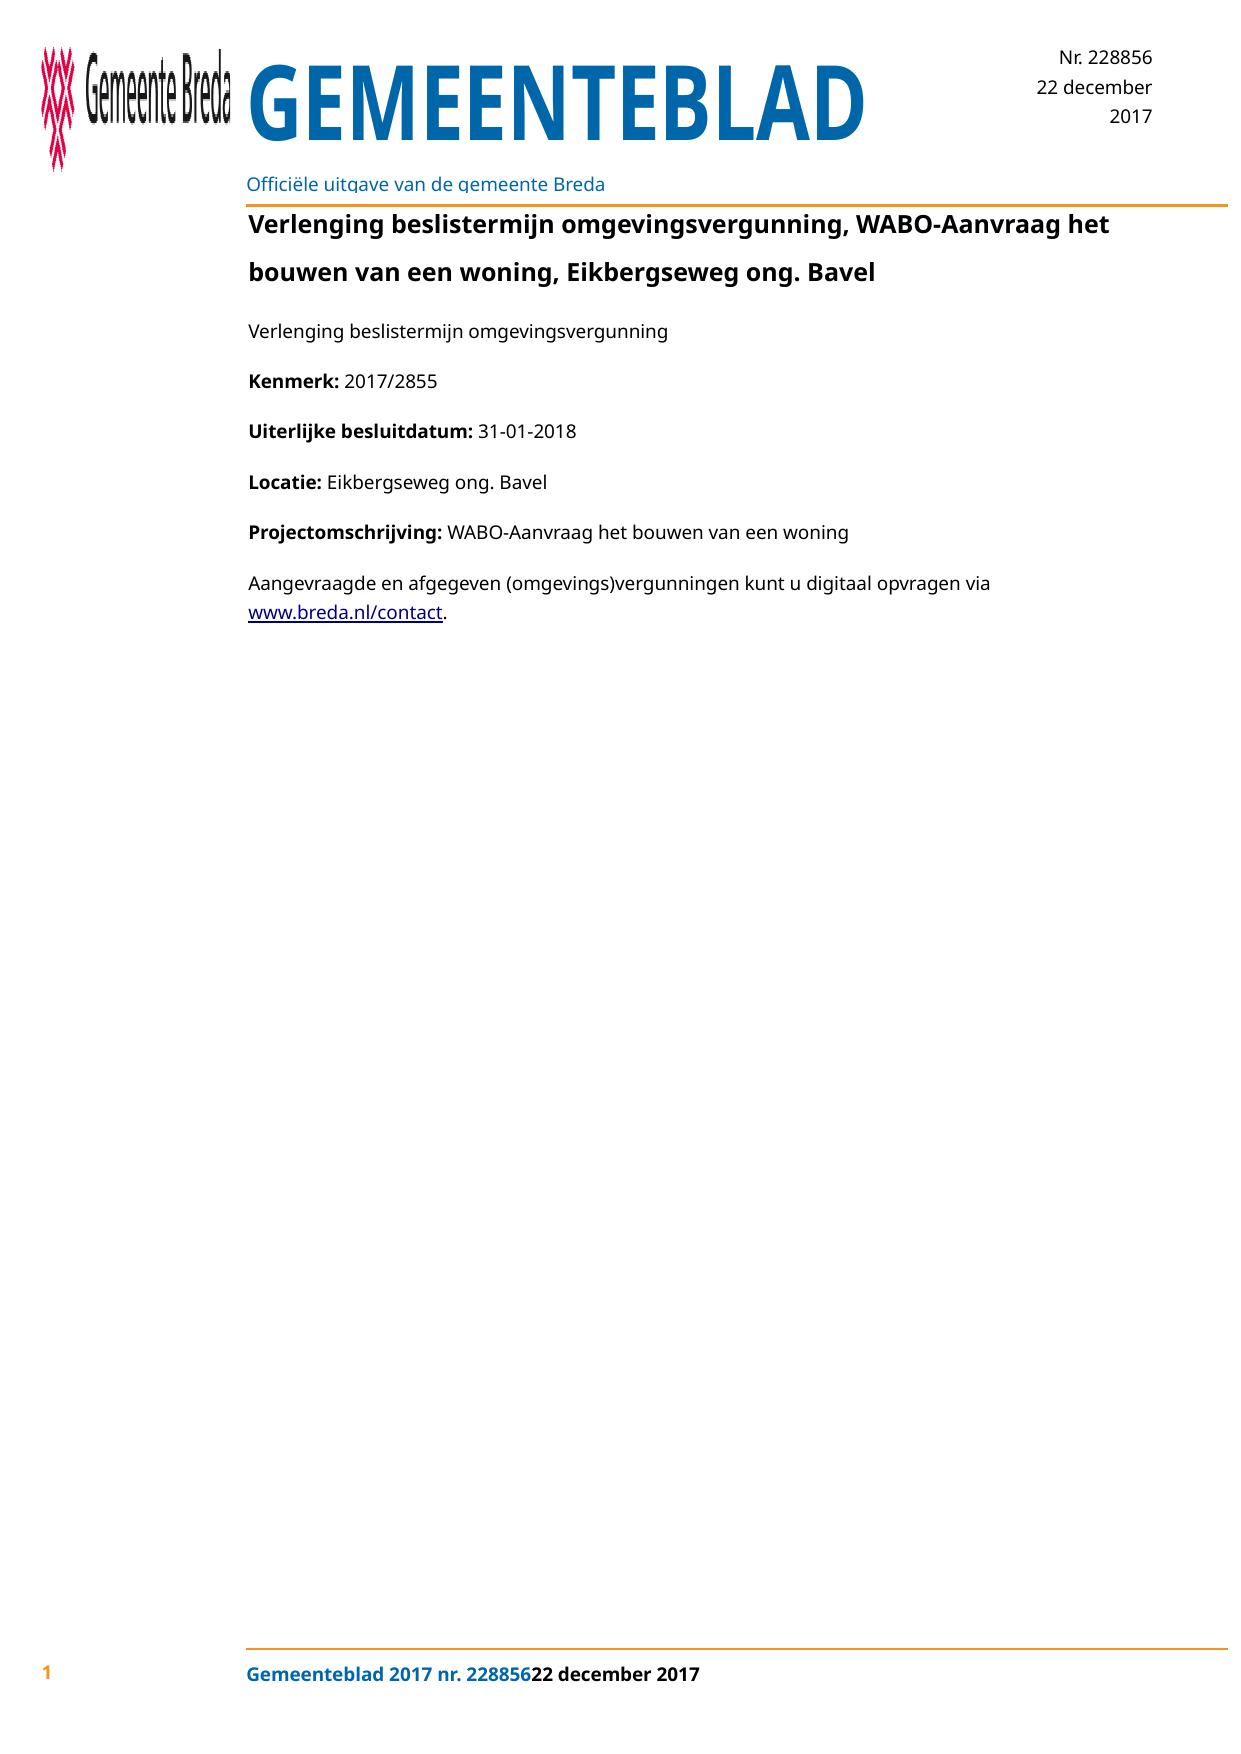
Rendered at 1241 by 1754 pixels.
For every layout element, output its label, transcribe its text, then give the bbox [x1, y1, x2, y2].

text Aangevraagde en afgegeven (omgevings)vergunningen kunt u digitaal opvragen via www.breda.nl/contact. [248, 570, 1152, 625]
text Locatie: Eikbergseweg ong. Bavel [248, 469, 1152, 495]
text Kenmerk: 2017/2855 [248, 368, 1152, 394]
text Verlenging beslistermijn omgevingsvergunning, WABO-Aanvraag het bouwen van een woning, Eikbergseweg ong. Bavel [248, 207, 1152, 288]
text Uiterlijke besluitdatum: 31-01-2018 [248, 419, 1152, 444]
text Verlenging beslistermijn omgevingsvergunning [248, 318, 1152, 344]
picture [41, 47, 231, 172]
text Projectomschrijving: WABO-Aanvraag het bouwen van een woning [248, 519, 1152, 545]
